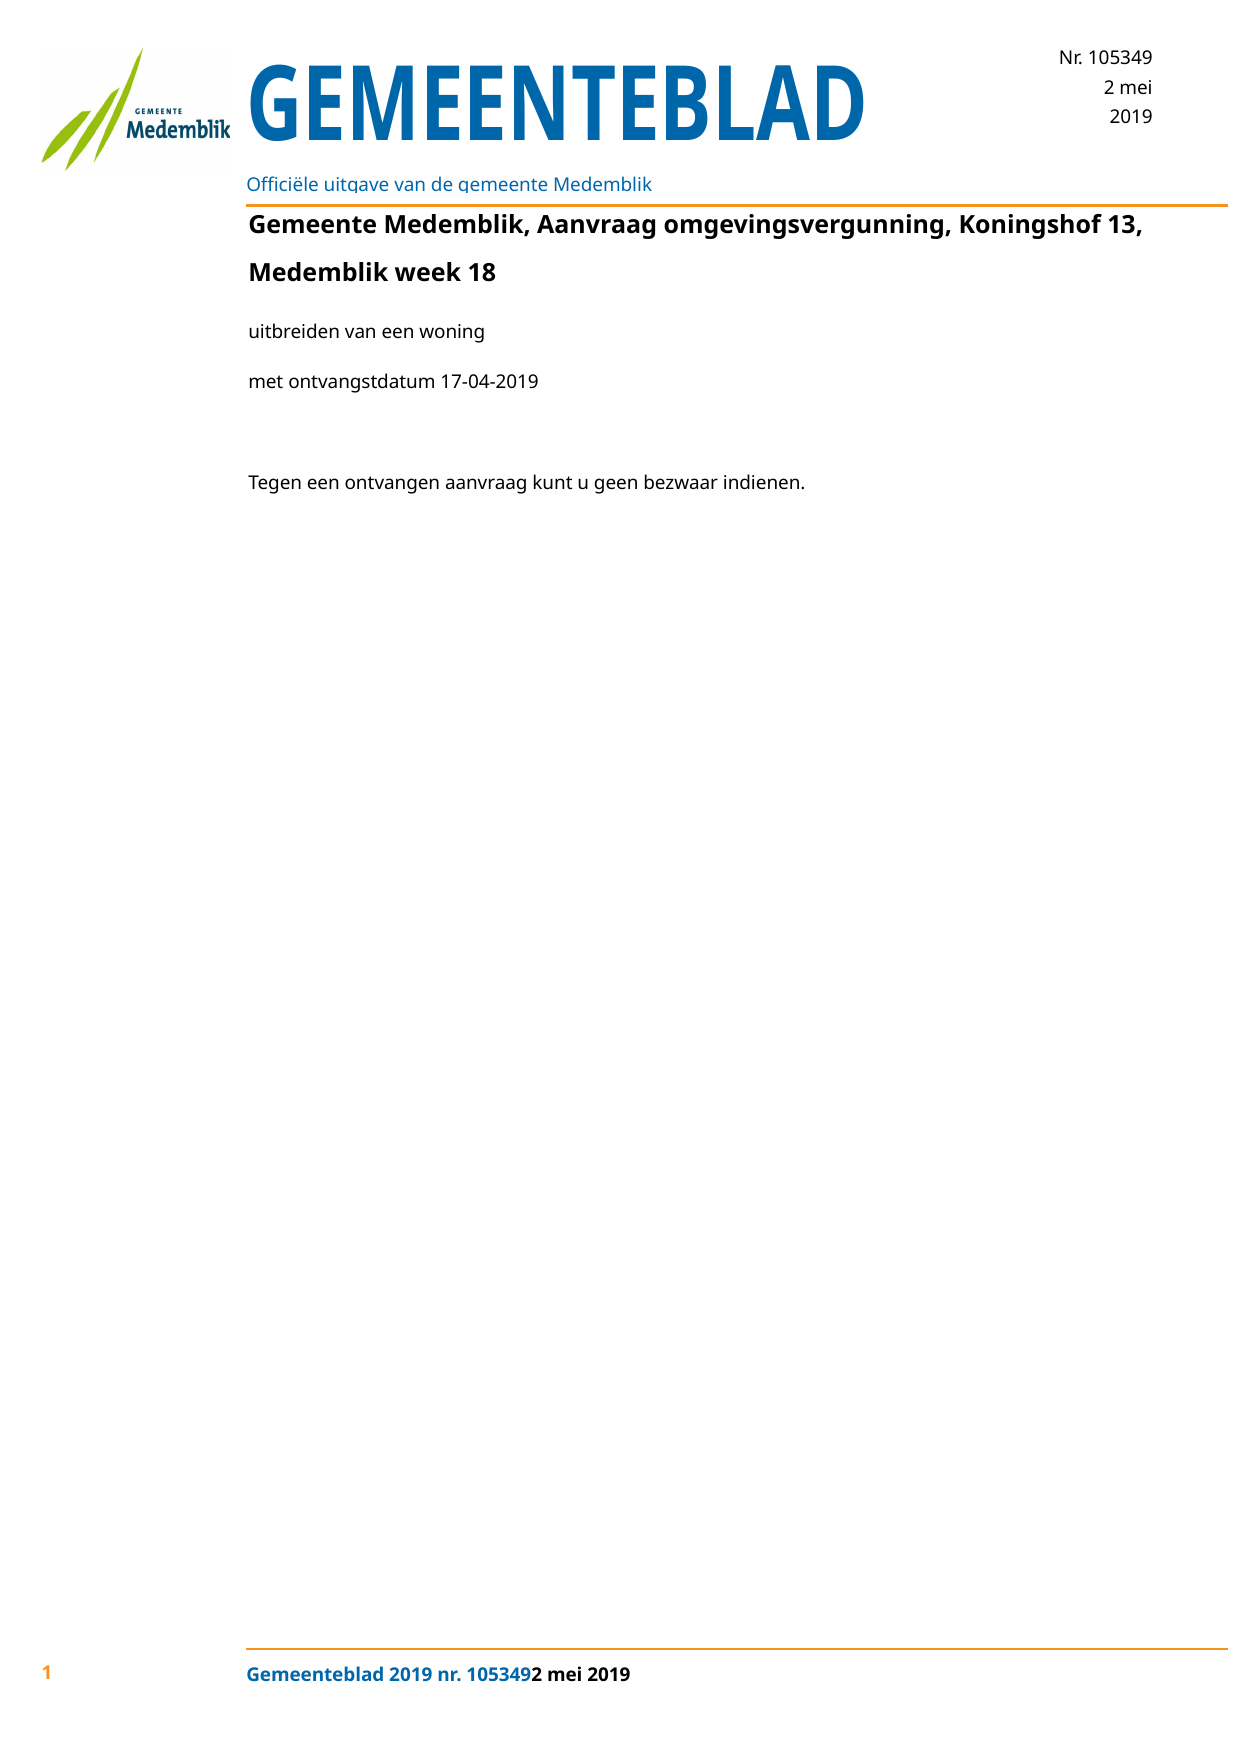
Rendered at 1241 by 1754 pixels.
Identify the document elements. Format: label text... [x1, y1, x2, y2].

text met ontvangstdatum 17-04-2019 [248, 368, 1152, 394]
text Gemeente Medemblik, Aanvraag omgevingsvergunning, Koningshof 13, Medemblik week 18 [248, 207, 1152, 288]
picture [41, 47, 231, 172]
text uitbreiden van een woning [248, 318, 1152, 344]
text Tegen een ontvangen aanvraag kunt u geen bezwaar indienen. [248, 469, 1152, 495]
